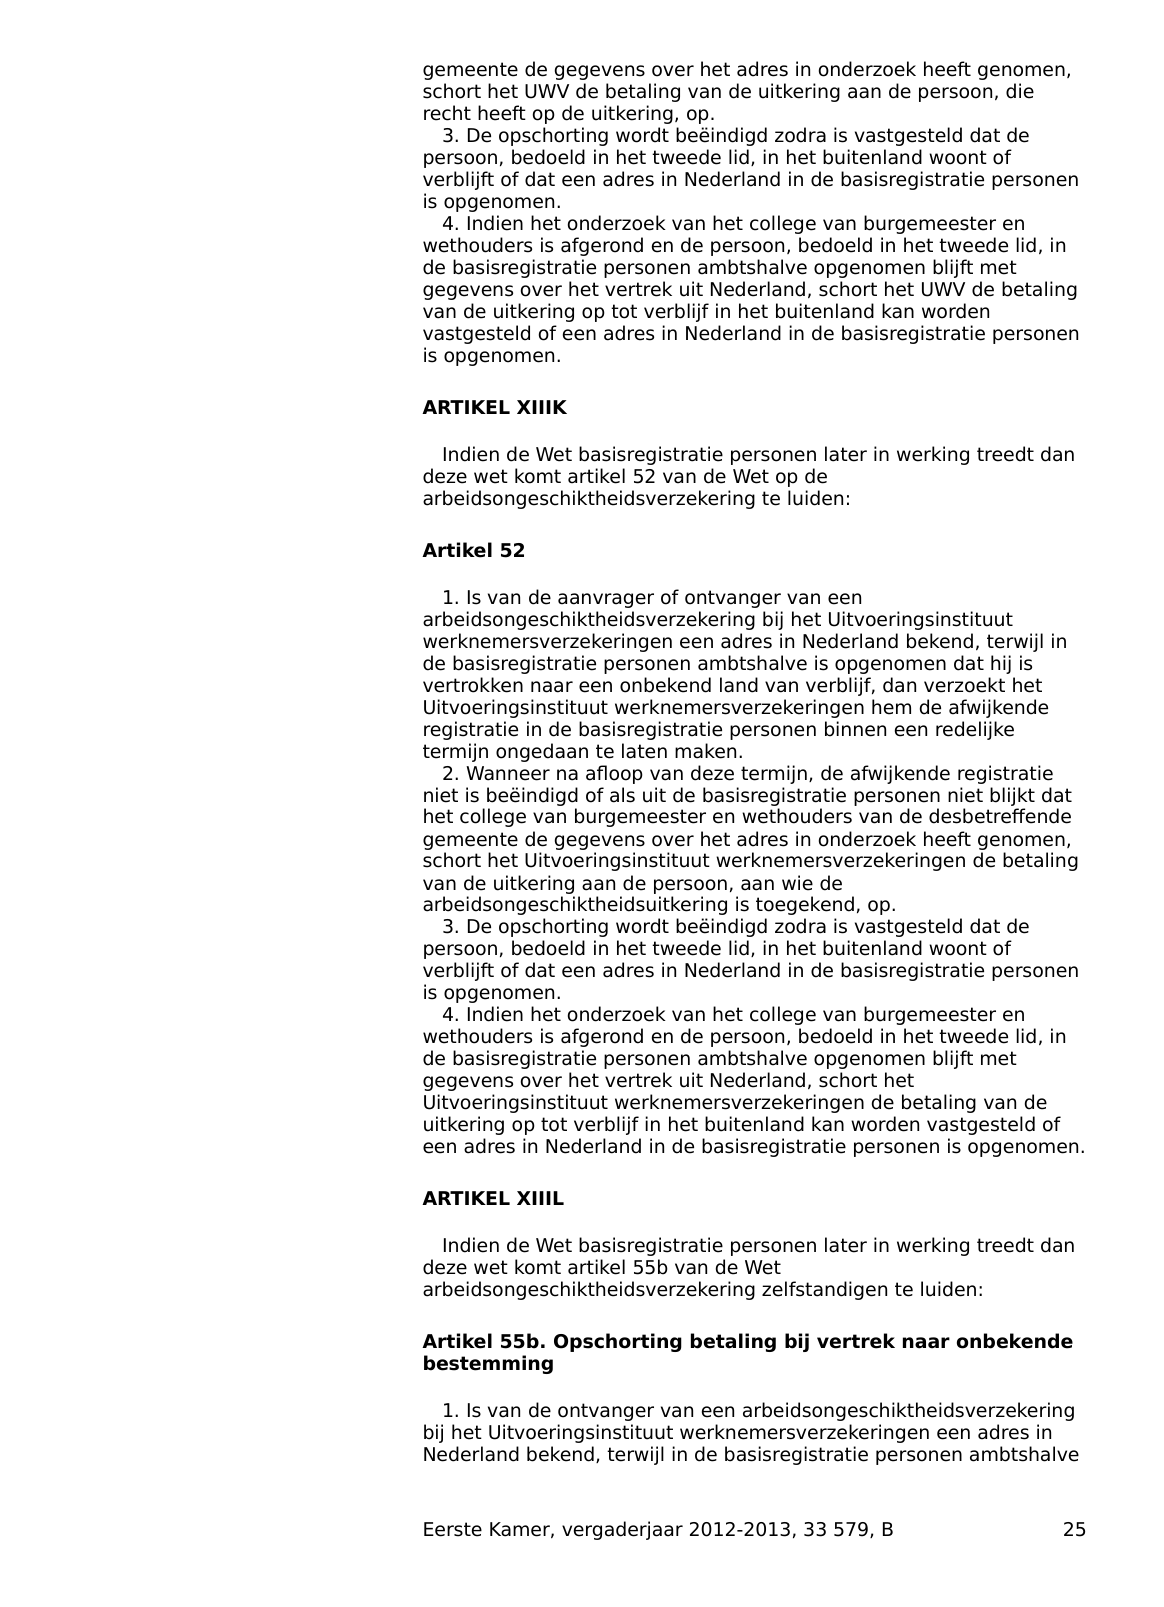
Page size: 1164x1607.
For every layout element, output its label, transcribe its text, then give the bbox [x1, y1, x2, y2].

text 1. Is van de ontvanger van een arbeidsongeschiktheidsverzekering bij het Uitvoeringsinstituut werknemersverzekeringen een adres in Nederland bekend, terwijl in de basisregistratie personen ambtshalve [422, 1400, 1087, 1466]
text 4. Indien het onderzoek van het college van burgemeester en wethouders is afgerond en de persoon, bedoeld in het tweede lid, in de basisregistratie personen ambtshalve opgenomen blijft met gegevens over het vertrek uit Nederland, schort het Uitvoeringsinstituut werknemersverzekeringen de betaling van de uitkering op tot verblijf in het buitenland kan worden vastgesteld of een adres in Nederland in de basisregistratie personen is opgenomen. [422, 1004, 1087, 1158]
text 3. De opschorting wordt beëindigd zodra is vastgesteld dat de persoon, bedoeld in het tweede lid, in het buitenland woont of verblijft of dat een adres in Nederland in de basisregistratie personen is opgenomen. [422, 916, 1087, 1004]
text 3. De opschorting wordt beëindigd zodra is vastgesteld dat de persoon, bedoeld in het tweede lid, in het buitenland woont of verblijft of dat een adres in Nederland in de basisregistratie personen is opgenomen. [422, 125, 1087, 213]
text 1. Is van de aanvrager of ontvanger van een arbeidsongeschiktheidsverzekering bij het Uitvoeringsinstituut werknemersverzekeringen een adres in Nederland bekend, terwijl in de basisregistratie personen ambtshalve is opgenomen dat hij is vertrokken naar een onbekend land van verblijf, dan verzoekt het Uitvoeringsinstituut werknemersverzekeringen hem de afwijkende registratie in de basisregistratie personen binnen een redelijke termijn ongedaan te laten maken. [422, 587, 1087, 762]
text 4. Indien het onderzoek van het college van burgemeester en wethouders is afgerond en de persoon, bedoeld in het tweede lid, in de basisregistratie personen ambtshalve opgenomen blijft met gegevens over het vertrek uit Nederland, schort het UWV de betaling van de uitkering op tot verblijf in het buitenland kan worden vastgesteld of een adres in Nederland in de basisregistratie personen is opgenomen. [422, 213, 1087, 367]
text Indien de Wet basisregistratie personen later in werking treedt dan deze wet komt artikel 52 van de Wet op de arbeidsongeschiktheidsverzekering te luiden: [422, 444, 1087, 510]
text Indien de Wet basisregistratie personen later in werking treedt dan deze wet komt artikel 55b van de Wet arbeidsongeschiktheidsverzekering zelfstandigen te luiden: [422, 1235, 1087, 1301]
subtitle ARTIKEL XIIIL [422, 1188, 1087, 1210]
subtitle Artikel 52 [422, 540, 1087, 562]
text 2. Wanneer na afloop van deze termijn, de afwijkende registratie niet is beëindigd of als uit de basisregistratie personen niet blijkt dat het college van burgemeester en wethouders van de desbetreffende gemeente de gegevens over het adres in onderzoek heeft genomen, schort het Uitvoeringsinstituut werknemersverzekeringen de betaling van de uitkering aan de persoon, aan wie de arbeidsongeschiktheidsuitkering is toegekend, op. [422, 762, 1087, 916]
subtitle Artikel 55b. Opschorting betaling bij vertrek naar onbekende bestemming [422, 1331, 1087, 1375]
subtitle ARTIKEL XIIIK [422, 397, 1087, 419]
text gemeente de gegevens over het adres in onderzoek heeft genomen, schort het UWV de betaling van de uitkering aan de persoon, die recht heeft op de uitkering, op. [422, 59, 1087, 125]
